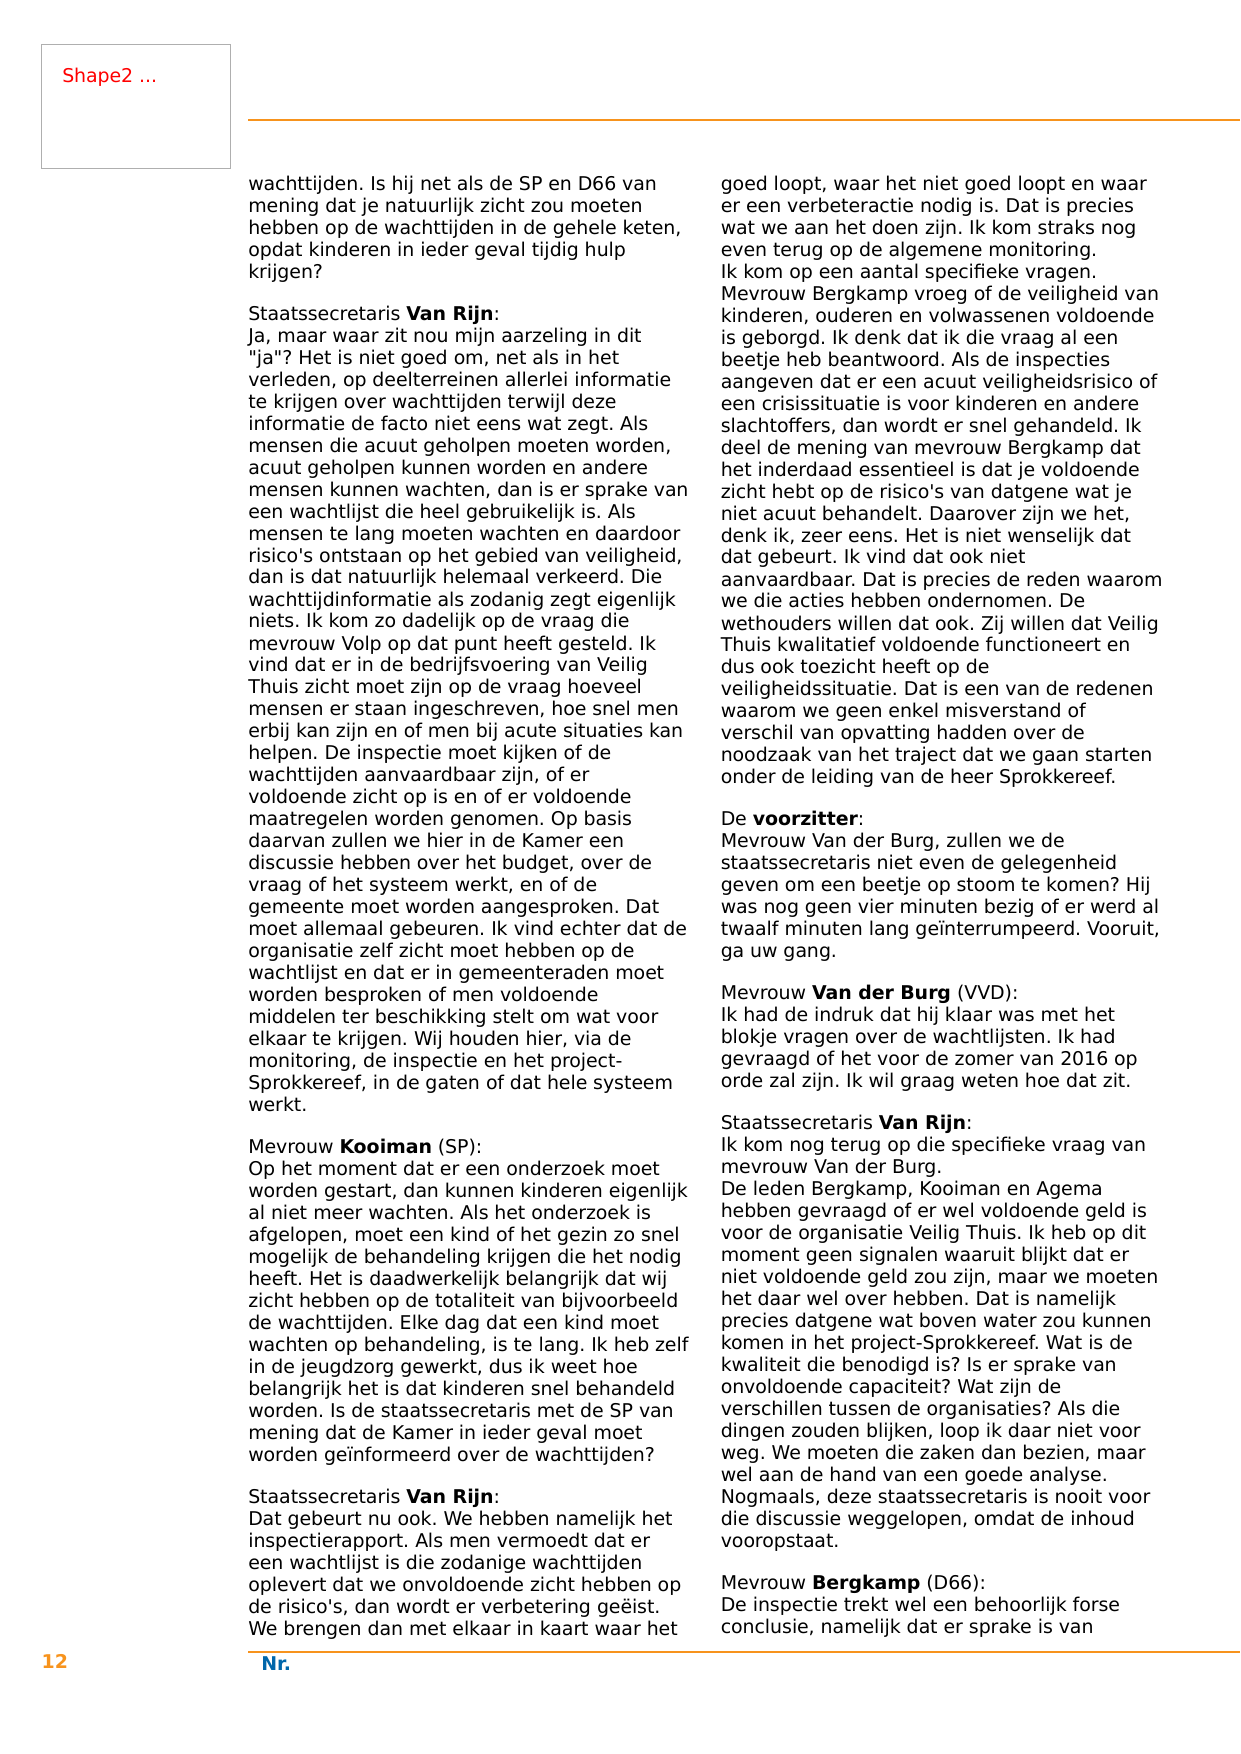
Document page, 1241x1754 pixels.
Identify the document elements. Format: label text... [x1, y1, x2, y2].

text Ik kom nog terug op die specifieke vraag van mevrouw Van der Burg. [721, 1134, 1163, 1178]
text Mevrouw Van der Burg (VVD): [721, 982, 1163, 1004]
text Mevrouw Bergkamp (D66): [721, 1572, 1163, 1593]
text De voorzitter: [721, 808, 1163, 830]
text De leden Bergkamp, Kooiman en Agema hebben gevraagd of er wel voldoende geld is voor de organisatie Veilig Thuis. Ik heb op dit moment geen signalen waaruit blijkt dat er niet voldoende geld zou zijn, maar we moeten het daar wel over hebben. Dat is namelijk precies datgene wat boven water zou kunnen komen in het project-Sprokkereef. Wat is de kwaliteit die benodigd is? Is er sprake van onvoldoende capaciteit? Wat zijn de verschillen tussen de organisaties? Als die dingen zouden blijken, loop ik daar niet voor weg. We moeten die zaken dan bezien, maar wel aan de hand van een goede analyse. Nogmaals, deze staatssecretaris is nooit voor die discussie weggelopen, omdat de inhoud vooropstaat. [721, 1178, 1163, 1552]
text Dat gebeurt nu ook. We hebben namelijk het inspectierapport. Als men vermoedt dat er een wachtlijst is die zodanige wachttijden oplevert dat we onvoldoende zicht hebben op de risico's, dan wordt er verbetering geëist. We brengen dan met elkaar in kaart waar het [248, 1508, 691, 1639]
text Mevrouw Kooiman (SP): [248, 1136, 691, 1158]
text Ja, maar waar zit nou mijn aarzeling in dit "ja"? Het is niet goed om, net als in het verleden, op deelterreinen allerlei informatie te krijgen over wachttijden terwijl deze informatie de facto niet eens wat zegt. Als mensen die acuut geholpen moeten worden, acuut geholpen kunnen worden en andere mensen kunnen wachten, dan is er sprake van een wachtlijst die heel gebruikelijk is. Als mensen te lang moeten wachten en daardoor risico's ontstaan op het gebied van veiligheid, dan is dat natuurlijk helemaal verkeerd. Die wachttijdinformatie als zodanig zegt eigenlijk niets. Ik kom zo dadelijk op de vraag die mevrouw Volp op dat punt heeft gesteld. Ik vind dat er in de bedrijfsvoering van Veilig Thuis zicht moet zijn op de vraag hoeveel mensen er staan ingeschreven, hoe snel men erbij kan zijn en of men bij acute situaties kan helpen. De inspectie moet kijken of de wachttijden aanvaardbaar zijn, of er voldoende zicht op is en of er voldoende maatregelen worden genomen. Op basis daarvan zullen we hier in de Kamer een discussie hebben over het budget, over de vraag of het systeem werkt, en of de gemeente moet worden aangesproken. Dat moet allemaal gebeuren. Ik vind echter dat de organisatie zelf zicht moet hebben op de wachtlijst en dat er in gemeenteraden moet worden besproken of men voldoende middelen ter beschikking stelt om wat voor elkaar te krijgen. Wij houden hier, via de monitoring, de inspectie en het project-Sprokkereef, in de gaten of dat hele systeem werkt. [248, 325, 691, 1116]
text De inspectie trekt wel een behoorlijk forse conclusie, namelijk dat er sprake is van [721, 1593, 1163, 1637]
text Op het moment dat er een onderzoek moet worden gestart, dan kunnen kinderen eigenlijk al niet meer wachten. Als het onderzoek is afgelopen, moet een kind of het gezin zo snel mogelijk de behandeling krijgen die het nodig heeft. Het is daadwerkelijk belangrijk dat wij zicht hebben op de totaliteit van bijvoorbeeld de wachttijden. Elke dag dat een kind moet wachten op behandeling, is te lang. Ik heb zelf in de jeugdzorg gewerkt, dus ik weet hoe belangrijk het is dat kinderen snel behandeld worden. Is de staatssecretaris met de SP van mening dat de Kamer in ieder geval moet worden geïnformeerd over de wachttijden? [248, 1158, 691, 1466]
text Staatssecretaris Van Rijn: [248, 303, 691, 325]
text Mevrouw Van der Burg, zullen we de staatssecretaris niet even de gelegenheid geven om een beetje op stoom te komen? Hij was nog geen vier minuten bezig of er werd al twaalf minuten lang geïnterrumpeerd. Vooruit, ga uw gang. [721, 830, 1163, 962]
text Staatssecretaris Van Rijn: [721, 1112, 1163, 1134]
text Ik had de indruk dat hij klaar was met het blokje vragen over de wachtlijsten. Ik had gevraagd of het voor de zomer van 2016 op orde zal zijn. Ik wil graag weten hoe dat zit. [721, 1004, 1163, 1092]
text Ik kom op een aantal specifieke vragen. Mevrouw Bergkamp vroeg of de veiligheid van kinderen, ouderen en volwassenen voldoende is geborgd. Ik denk dat ik die vraag al een beetje heb beantwoord. Als de inspecties aangeven dat er een acuut veiligheidsrisico of een crisissituatie is voor kinderen en andere slachtoffers, dan wordt er snel gehandeld. Ik deel de mening van mevrouw Bergkamp dat het inderdaad essentieel is dat je voldoende zicht hebt op de risico's van datgene wat je niet acuut behandelt. Daarover zijn we het, denk ik, zeer eens. Het is niet wenselijk dat dat gebeurt. Ik vind dat ook niet aanvaardbaar. Dat is precies de reden waarom we die acties hebben ondernomen. De wethouders willen dat ook. Zij willen dat Veilig Thuis kwalitatief voldoende functioneert en dus ook toezicht heeft op de veiligheidssituatie. Dat is een van de redenen waarom we geen enkel misverstand of verschil van opvatting hadden over de noodzaak van het traject dat we gaan starten onder de leiding van de heer Sprokkereef. [721, 261, 1163, 788]
text goed loopt, waar het niet goed loopt en waar er een verbeteractie nodig is. Dat is precies wat we aan het doen zijn. Ik kom straks nog even terug op de algemene monitoring. [721, 173, 1163, 261]
text wachttijden. Is hij net als de SP en D66 van mening dat je natuurlijk zicht zou moeten hebben op de wachttijden in de gehele keten, opdat kinderen in ieder geval tijdig hulp krijgen? [248, 173, 691, 283]
text Staatssecretaris Van Rijn: [248, 1486, 691, 1508]
